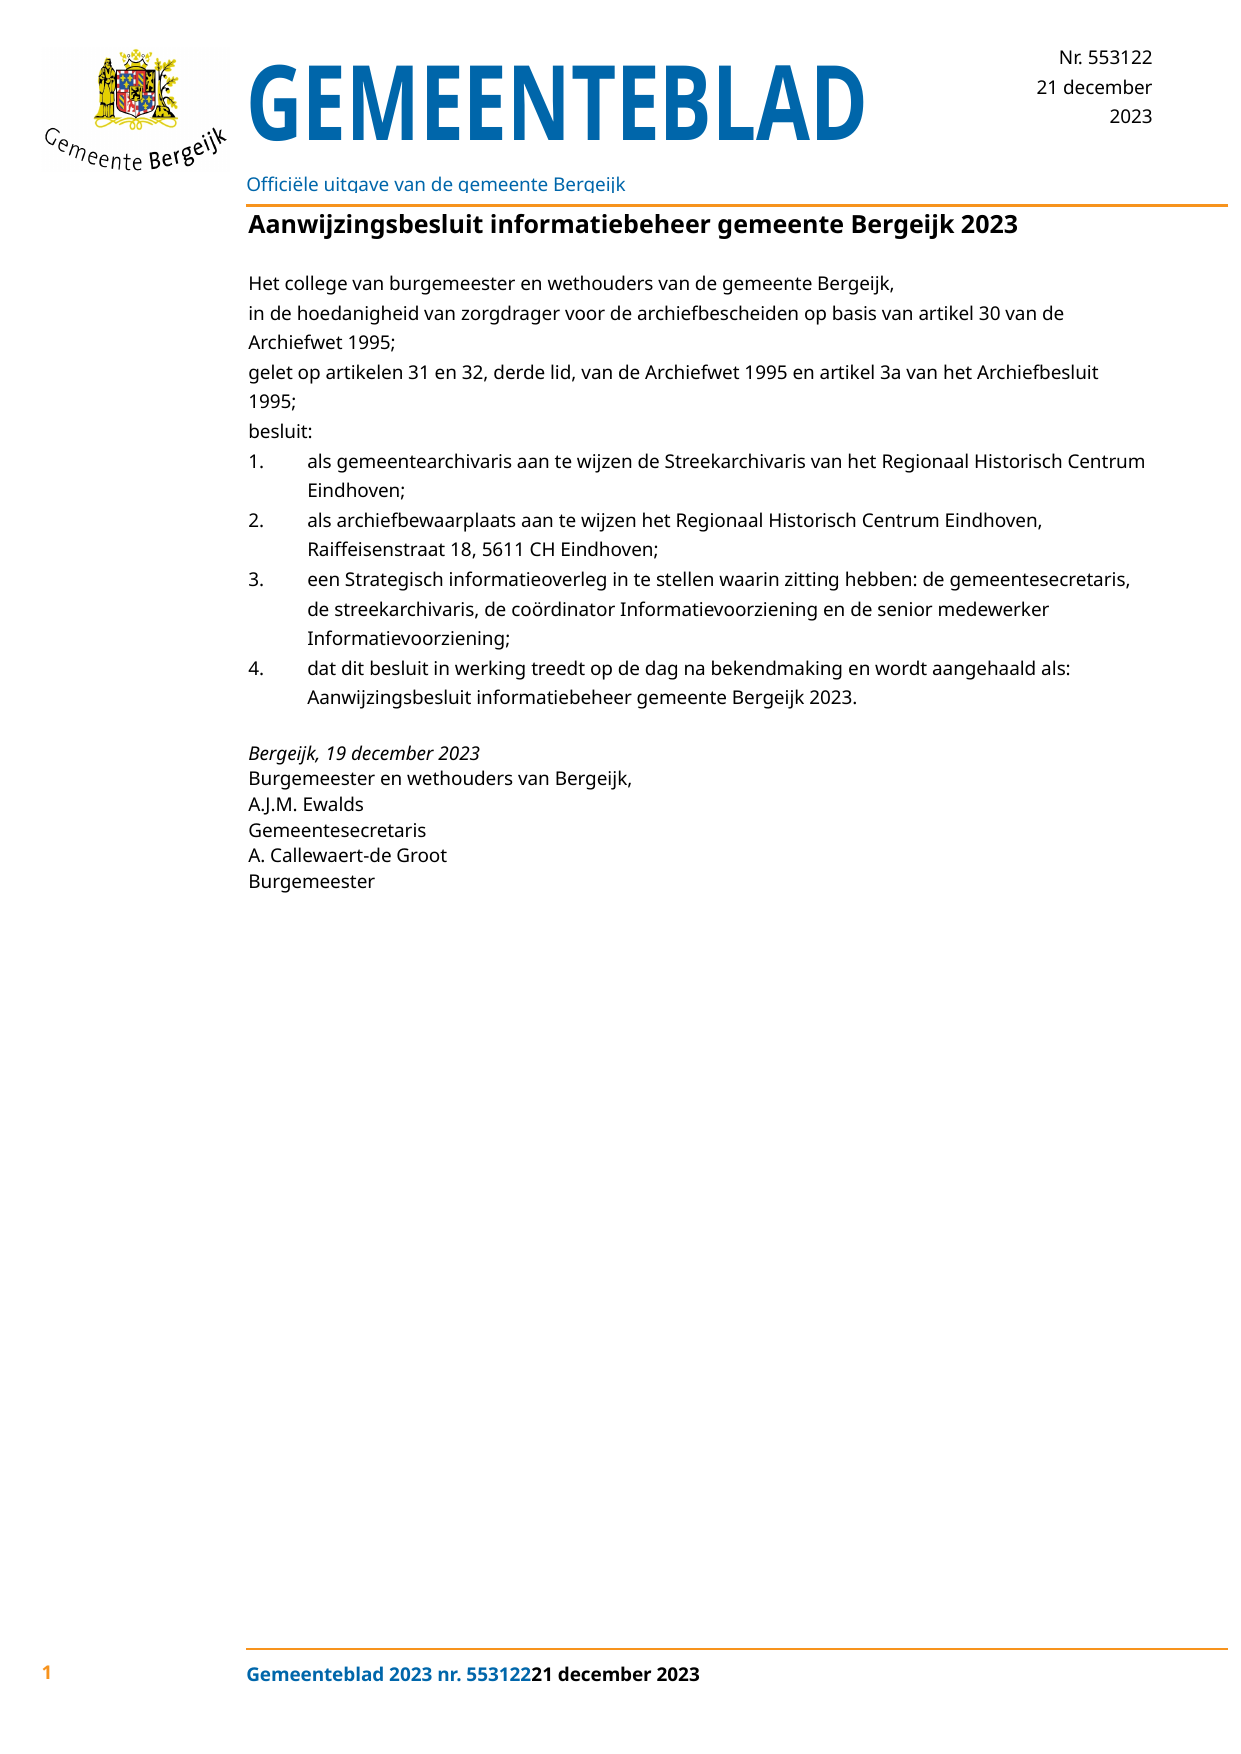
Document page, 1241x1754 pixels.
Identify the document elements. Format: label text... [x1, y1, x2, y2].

text Burgemeester en wethouders van Bergeijk, [248, 766, 1152, 791]
text Het college van burgemeester en wethouders van de gemeente Bergeijk, [248, 270, 1152, 296]
text A.J.M. Ewalds [248, 791, 1152, 817]
text A. Callewaert-de Groot [248, 843, 1152, 868]
text Gemeentesecretaris [248, 817, 1152, 843]
text gelet op artikelen 31 en 32, derde lid, van de Archiefwet 1995 en artikel 3a van het Archiefbesluit 1995; [248, 359, 1152, 414]
text Burgemeester [248, 868, 1152, 894]
list Aanwijzingsbesluit informatiebeheer gemeente Bergeijk 2023. [248, 684, 1152, 710]
text besluit: [248, 418, 1152, 444]
list een Strategisch informatieoverleg in te stellen waarin zitting hebben: de gemeentesecretaris, de streekarchivaris, de coördinator Informatievoorziening en de senior medewerker Informatievoorziening; [248, 566, 1152, 651]
picture [41, 47, 231, 172]
list als archiefbewaarplaats aan te wijzen het Regionaal Historisch Centrum Eindhoven, Raiffeisenstraat 18, 5611 CH Eindhoven; [248, 507, 1152, 562]
text Aanwijzingsbesluit informatiebeheer gemeente Bergeijk 2023 [248, 207, 1152, 241]
list dat dit besluit in werking treedt op de dag na bekendmaking en wordt aangehaald als: [248, 655, 1152, 681]
list als gemeentearchivaris aan te wijzen de Streekarchivaris van het Regionaal Historisch Centrum Eindhoven; [248, 448, 1152, 503]
text in de hoedanigheid van zorgdrager voor de archiefbescheiden op basis van artikel 30 van de Archiefwet 1995; [248, 300, 1152, 355]
text Bergeijk, 19 december 2023 [248, 740, 1152, 766]
